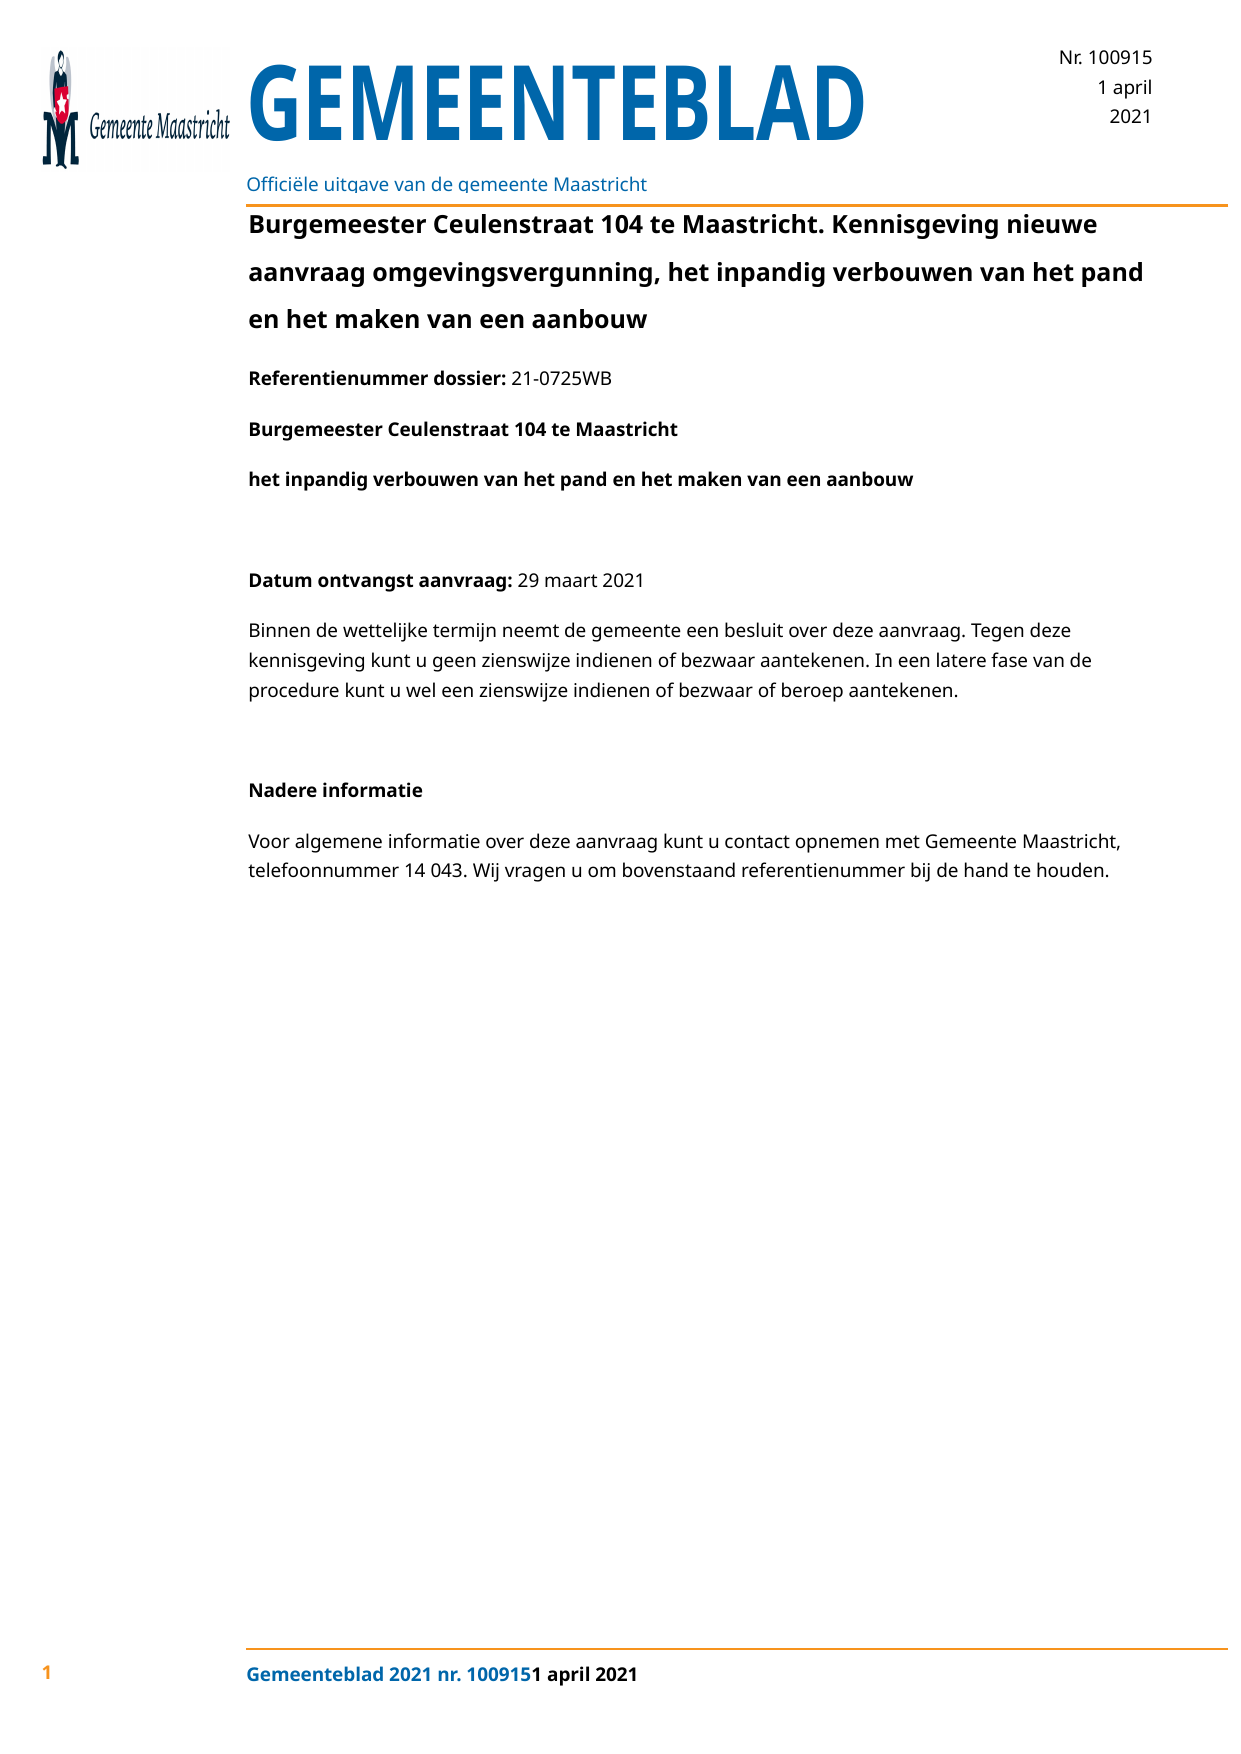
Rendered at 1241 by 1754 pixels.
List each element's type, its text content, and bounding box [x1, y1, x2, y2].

text Burgemeester Ceulenstraat 104 te Maastricht [248, 416, 1152, 442]
text Referentienummer dossier: 21-0725WB [248, 366, 1152, 391]
text Binnen de wettelijke termijn neemt de gemeente een besluit over deze aanvraag. Tegen deze kennisgeving kunt u geen zienswijze indienen of bezwaar aantekenen. In een latere fase van de procedure kunt u wel een zienswijze indienen of bezwaar of beroep aantekenen. [248, 618, 1152, 702]
text het inpandig verbouwen van het pand en het maken van een aanbouw [248, 466, 1152, 492]
text Voor algemene informatie over deze aanvraag kunt u contact opnemen met Gemeente Maastricht, telefoonnummer 14 043. Wij vragen u om bovenstaand referentienummer bij de hand te houden. [248, 828, 1152, 883]
picture [41, 47, 231, 172]
text Datum ontvangst aanvraag: 29 maart 2021 [248, 567, 1152, 593]
text Nadere informatie [248, 778, 1152, 803]
text Burgemeester Ceulenstraat 104 te Maastricht. Kennisgeving nieuwe aanvraag omgevingsvergunning, het inpandig verbouwen van het pand en het maken van een aanbouw [248, 207, 1152, 336]
